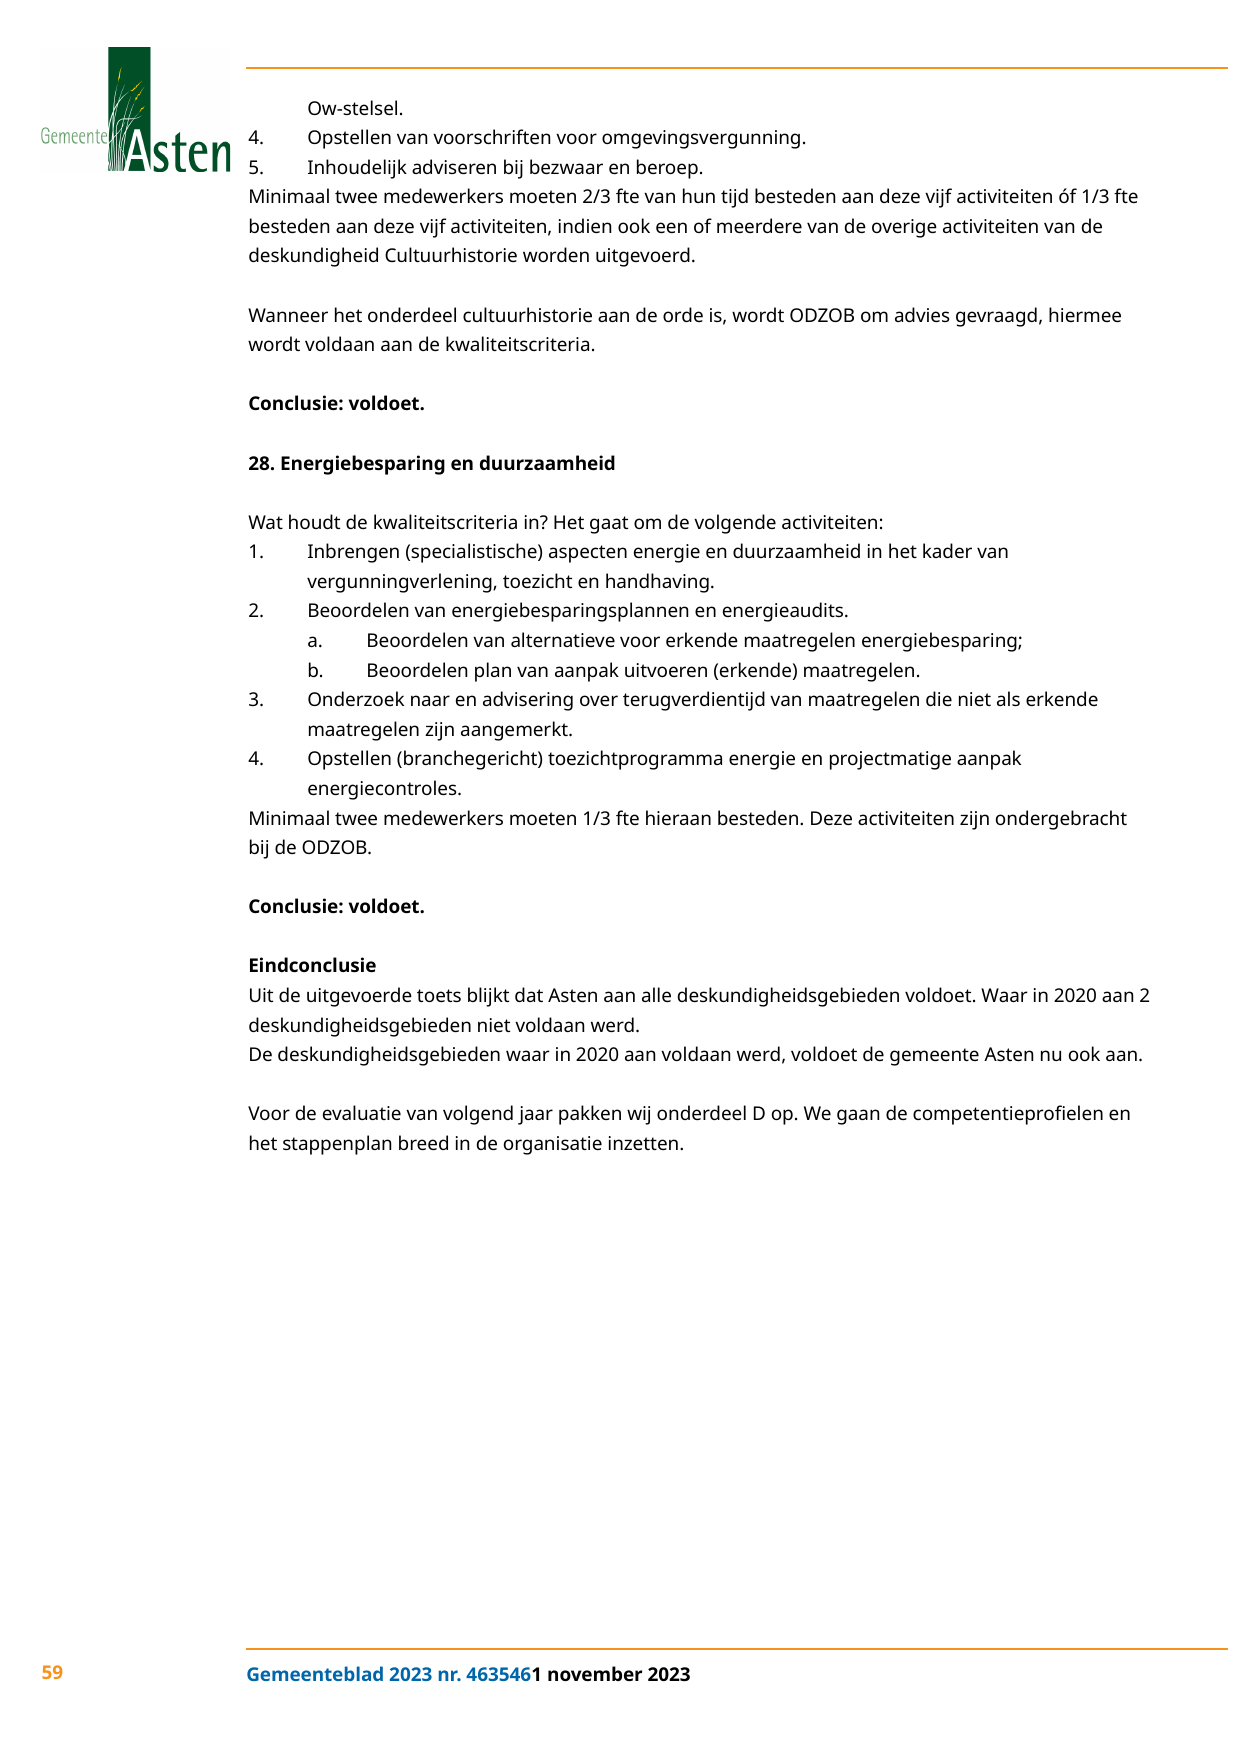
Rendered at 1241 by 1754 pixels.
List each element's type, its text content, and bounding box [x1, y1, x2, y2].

text 28. Energiebesparing en duurzaamheid [248, 450, 1152, 476]
picture [41, 47, 231, 172]
list Beoordelen van alternatieve voor erkende maatregelen energiebesparing; [307, 627, 1152, 653]
text Uit de uitgevoerde toets blijkt dat Asten aan alle deskundigheidsgebieden voldoet. Waar in 2020 aan 2 deskundigheidsgebieden niet voldaan werd. [248, 982, 1152, 1038]
list Inbrengen (specialistische) aspecten energie en duurzaamheid in het kader van vergunningverlening, toezicht en handhaving. [248, 538, 1152, 594]
list Opstellen van voorschriften voor omgevingsvergunning. [248, 124, 1152, 150]
list Onderzoek naar en advisering over terugverdientijd van maatregelen die niet als erkende maatregelen zijn aangemerkt. [248, 686, 1152, 742]
list Opstellen (branchegericht) toezichtprogramma energie en projectmatige aanpak energiecontroles. [248, 746, 1152, 801]
text De deskundigheidsgebieden waar in 2020 aan voldaan werd, voldoet de gemeente Asten nu ook aan. [248, 1041, 1152, 1067]
list Beoordelen van energiebesparingsplannen en energieaudits. [248, 598, 1152, 623]
text Minimaal twee medewerkers moeten 1/3 fte hieraan besteden. Deze activiteiten zijn ondergebracht bij de ODZOB. [248, 805, 1152, 860]
text Voor de evaluatie van volgend jaar pakken wij onderdeel D op. We gaan de competentieprofielen en het stappenplan breed in de organisatie inzetten. [248, 1101, 1152, 1156]
text Eindconclusie [248, 953, 1152, 978]
list Inhoudelijk adviseren bij bezwaar en beroep. [248, 154, 1152, 180]
text Conclusie: voldoet. [248, 893, 1152, 919]
text Wanneer het onderdeel cultuurhistorie aan de orde is, wordt ODZOB om advies gevraagd, hiermee wordt voldaan aan de kwaliteitscriteria. [248, 302, 1152, 357]
list Beoordelen plan van aanpak uitvoeren (erkende) maatregelen. [307, 657, 1152, 683]
text Conclusie: voldoet. [248, 391, 1152, 416]
list Ow-stelsel. [248, 95, 1152, 121]
text Wat houdt de kwaliteitscriteria in? Het gaat om de volgende activiteiten: [248, 509, 1152, 535]
text Minimaal twee medewerkers moeten 2/3 fte van hun tijd besteden aan deze vijf activiteiten óf 1/3 fte besteden aan deze vijf activiteiten, indien ook een of meerdere van de overige activiteiten van de deskundigheid Cultuurhistorie worden uitgevoerd. [248, 183, 1152, 268]
